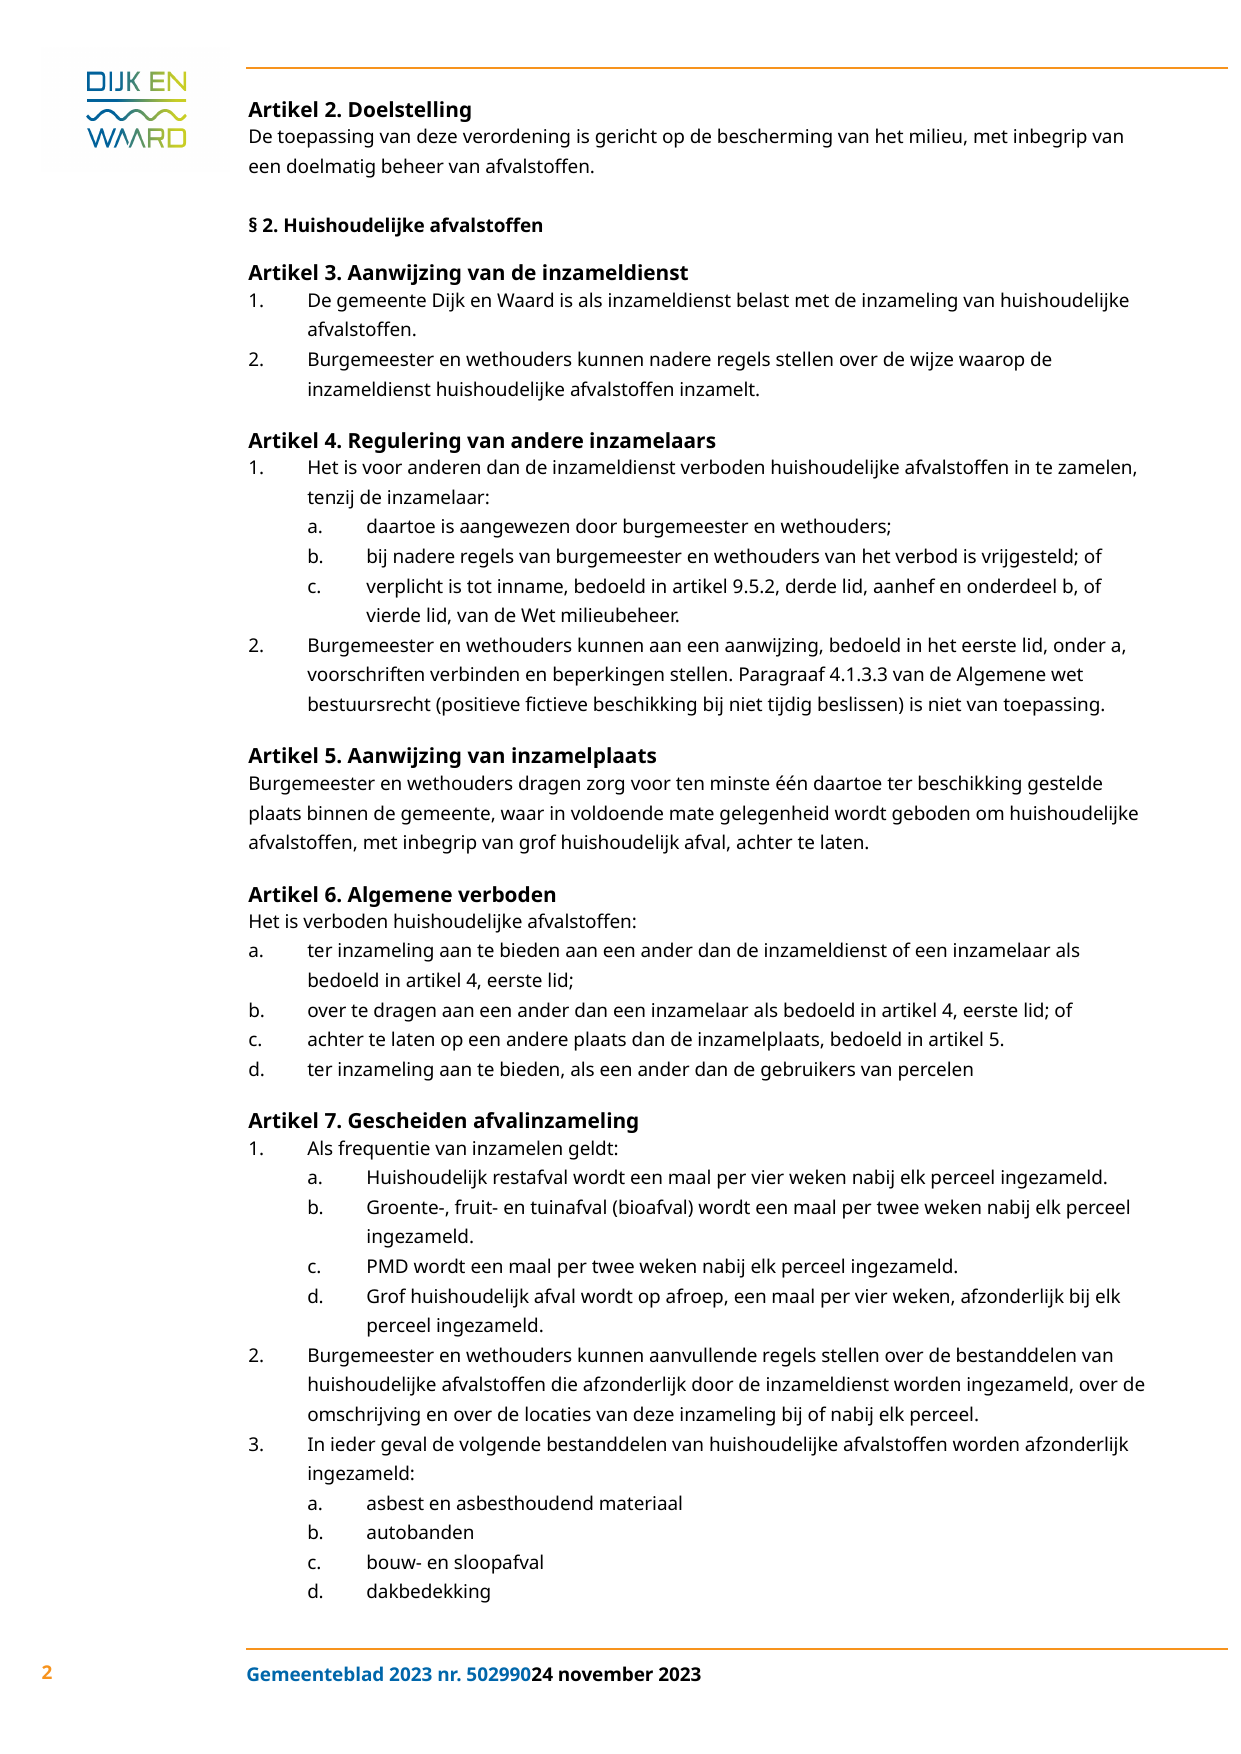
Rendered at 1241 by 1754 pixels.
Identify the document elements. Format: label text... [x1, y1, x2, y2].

text De toepassing van deze verordening is gericht op de bescherming van het milieu, met inbegrip van een doelmatig beheer van afvalstoffen. [248, 123, 1152, 178]
list verplicht is tot inname, bedoeld in artikel 9.5.2, derde lid, aanhef en onderdeel b, of vierde lid, van de Wet milieubeheer. [307, 573, 1152, 628]
text Burgemeester en wethouders dragen zorg voor ten minste één daartoe ter beschikking gestelde plaats binnen de gemeente, waar in voldoende mate gelegenheid wordt geboden om huishoudelijke afvalstoffen, met inbegrip van grof huishoudelijk afval, achter te laten. [248, 770, 1152, 855]
list De gemeente Dijk en Waard is als inzameldienst belast met de inzameling van huishoudelijke afvalstoffen. [248, 287, 1152, 342]
list Burgemeester en wethouders kunnen aan een aanwijzing, bedoeld in het eerste lid, onder a, voorschriften verbinden en beperkingen stellen. Paragraaf 4.1.3.3 van de Algemene wet bestuursrecht (positieve fictieve beschikking bij niet tijdig beslissen) is niet van toepassing. [248, 632, 1152, 717]
list In ieder geval de volgende bestanddelen van huishoudelijke afvalstoffen worden afzonderlijk ingezameld: [248, 1431, 1152, 1486]
text Artikel 4. Regulering van andere inzamelaars [248, 426, 1152, 454]
list achter te laten op een andere plaats dan de inzamelplaats, bedoeld in artikel 5. [248, 1026, 1152, 1052]
text § 2. Huishoudelijke afvalstoffen [248, 212, 1152, 238]
list asbest en asbesthoudend materiaal [307, 1490, 1152, 1516]
list PMD wordt een maal per twee weken nabij elk perceel ingezameld. [307, 1253, 1152, 1279]
list Burgemeester en wethouders kunnen aanvullende regels stellen over de bestanddelen van huishoudelijke afvalstoffen die afzonderlijk door de inzameldienst worden ingezameld, over de omschrijving en over de locaties van deze inzameling bij of nabij elk perceel. [248, 1342, 1152, 1427]
list autobanden [307, 1519, 1152, 1545]
list Als frequentie van inzamelen geldt: [248, 1135, 1152, 1161]
list Burgemeester en wethouders kunnen nadere regels stellen over de wijze waarop de inzameldienst huishoudelijke afvalstoffen inzamelt. [248, 346, 1152, 401]
list Huishoudelijk restafval wordt een maal per vier weken nabij elk perceel ingezameld. [307, 1164, 1152, 1190]
list ter inzameling aan te bieden aan een ander dan de inzameldienst of een inzamelaar als bedoeld in artikel 4, eerste lid; [248, 938, 1152, 993]
text Artikel 7. Gescheiden afvalinzameling [248, 1106, 1152, 1135]
list dakbedekking [307, 1579, 1152, 1604]
text Het is verboden huishoudelijke afvalstoffen: [248, 908, 1152, 934]
picture [41, 47, 231, 172]
list Het is voor anderen dan de inzameldienst verboden huishoudelijke afvalstoffen in te zamelen, tenzij de inzamelaar: [248, 454, 1152, 510]
text Artikel 2. Doelstelling [248, 95, 1152, 123]
text Artikel 6. Algemene verboden [248, 880, 1152, 908]
list ter inzameling aan te bieden, als een ander dan de gebruikers van percelen [248, 1056, 1152, 1082]
list Grof huishoudelijk afval wordt op afroep, een maal per vier weken, afzonderlijk bij elk perceel ingezameld. [307, 1283, 1152, 1338]
list over te dragen aan een ander dan een inzamelaar als bedoeld in artikel 4, eerste lid; of [248, 997, 1152, 1023]
list Groente-, fruit- en tuinafval (bioafval) wordt een maal per twee weken nabij elk perceel ingezameld. [307, 1194, 1152, 1249]
text Artikel 3. Aanwijzing van de inzameldienst [248, 258, 1152, 287]
list bij nadere regels van burgemeester en wethouders van het verbod is vrijgesteld; of [307, 543, 1152, 569]
list daartoe is aangewezen door burgemeester en wethouders; [307, 514, 1152, 539]
list bouw- en sloopafval [307, 1549, 1152, 1575]
text Artikel 5. Aanwijzing van inzamelplaats [248, 742, 1152, 770]
